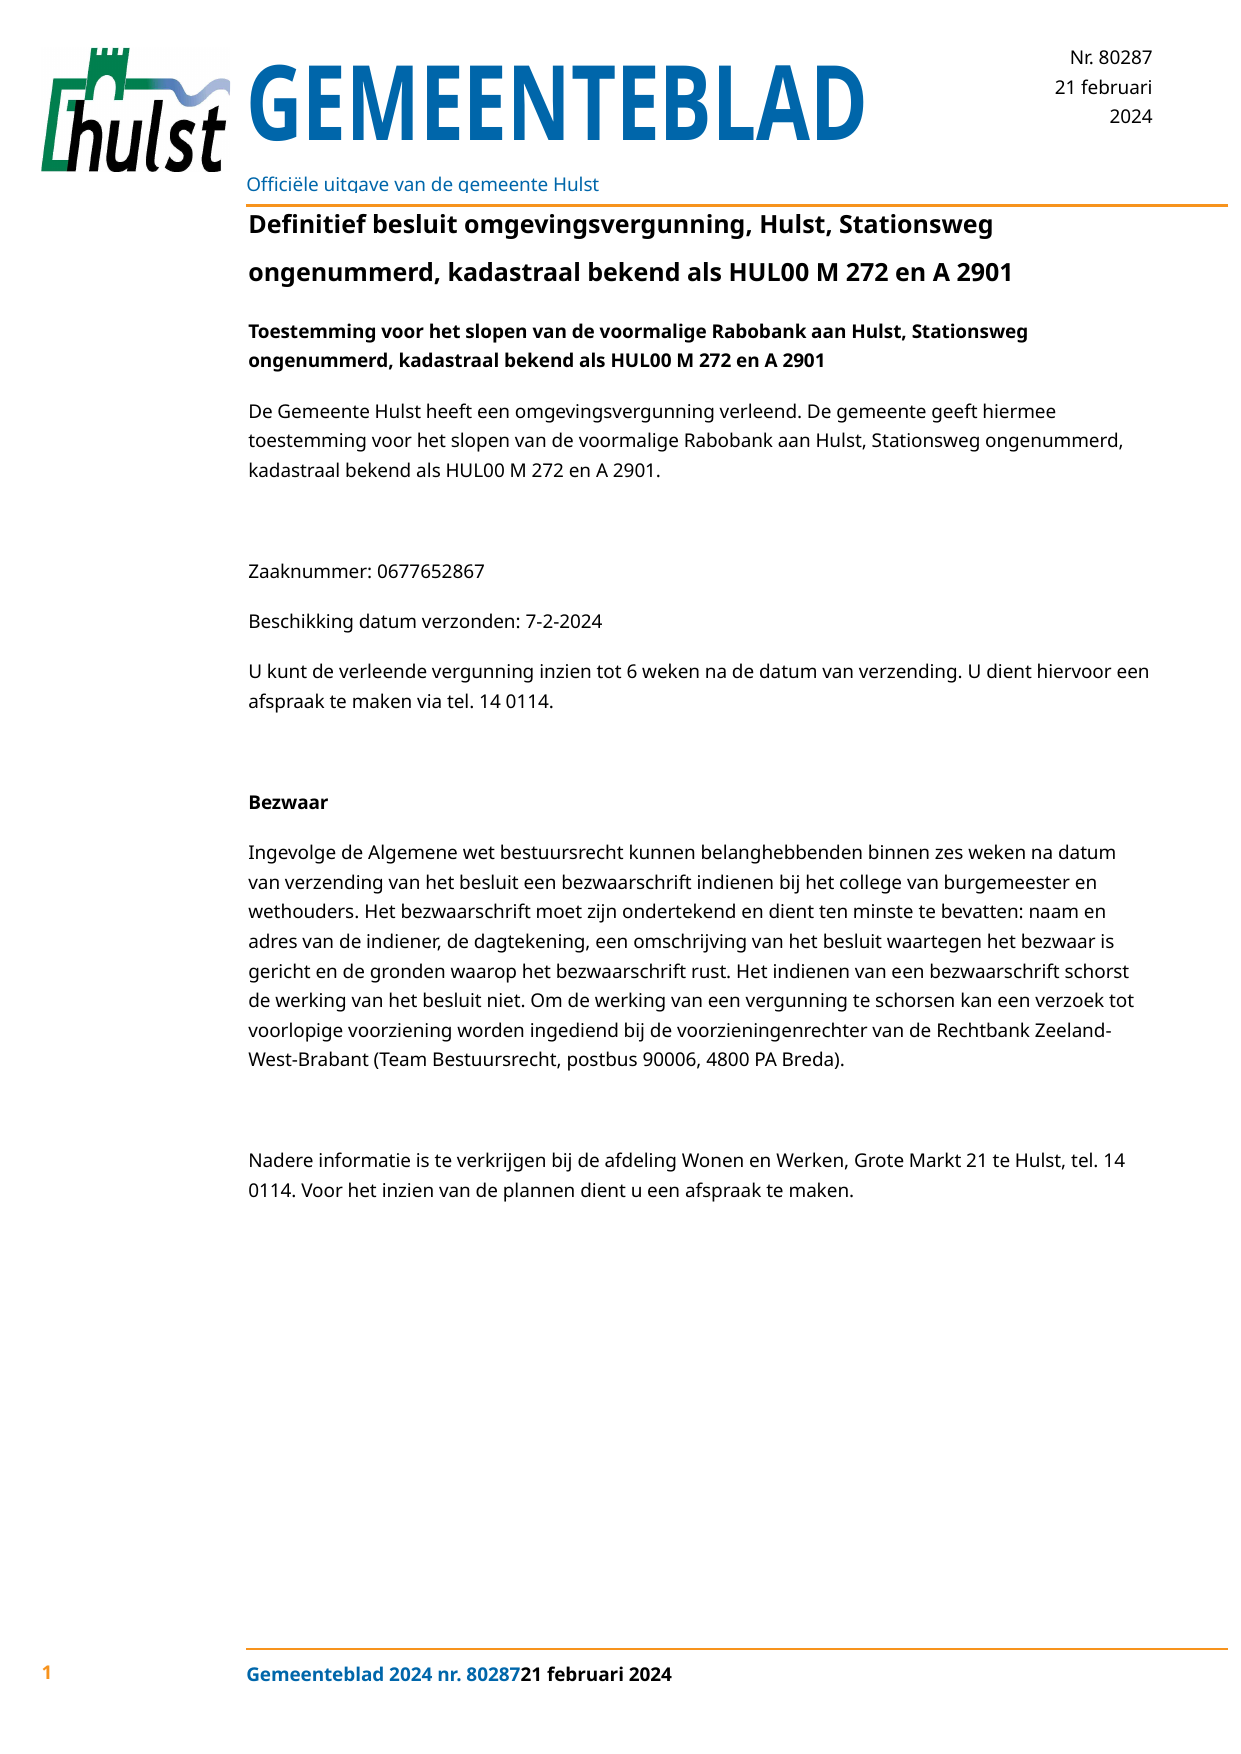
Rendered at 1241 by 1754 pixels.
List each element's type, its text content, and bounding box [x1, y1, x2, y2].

text Ingevolge de Algemene wet bestuursrecht kunnen belanghebbenden binnen zes weken na datum van verzending van het besluit een bezwaarschrift indienen bij het college van burgemeester en wethouders. Het bezwaarschrift moet zijn ondertekend en dient ten minste te bevatten: naam en adres van de indiener, de dagtekening, een omschrijving van het besluit waartegen het bezwaar is gericht en de gronden waarop het bezwaarschrift rust. Het indienen van een bezwaarschrift schorst de werking van het besluit niet. Om de werking van een vergunning te schorsen kan een verzoek tot voorlopige voorziening worden ingediend bij de voorzieningenrechter van de Rechtbank Zeeland-West-Brabant (Team Bestuursrecht, postbus 90006, 4800 PA Breda). [248, 839, 1152, 1072]
text Beschikking datum verzonden: 7-2-2024 [248, 608, 1152, 634]
text Bezwaar [248, 789, 1152, 815]
text De Gemeente Hulst heeft een omgevingsvergunning verleend. De gemeente geeft hiermee toestemming voor het slopen van de voormalige Rabobank aan Hulst, Stationsweg ongenummerd, kadastraal bekend als HUL00 M 272 en A 2901. [248, 398, 1152, 483]
picture [41, 47, 231, 172]
text Nadere informatie is te verkrijgen bij de afdeling Wonen en Werken, Grote Markt 21 te Hulst, tel. 14 0114. Voor het inzien van de plannen dient u een afspraak te maken. [248, 1147, 1152, 1203]
text Zaaknummer: 0677652867 [248, 558, 1152, 584]
text Definitief besluit omgevingsvergunning, Hulst, Stationsweg ongenummerd, kadastraal bekend als HUL00 M 272 en A 2901 [248, 207, 1152, 288]
text Toestemming voor het slopen van de voormalige Rabobank aan Hulst, Stationsweg ongenummerd, kadastraal bekend als HUL00 M 272 en A 2901 [248, 318, 1152, 373]
text U kunt de verleende vergunning inzien tot 6 weken na de datum van verzending. U dient hiervoor een afspraak te maken via tel. 14 0114. [248, 659, 1152, 714]
